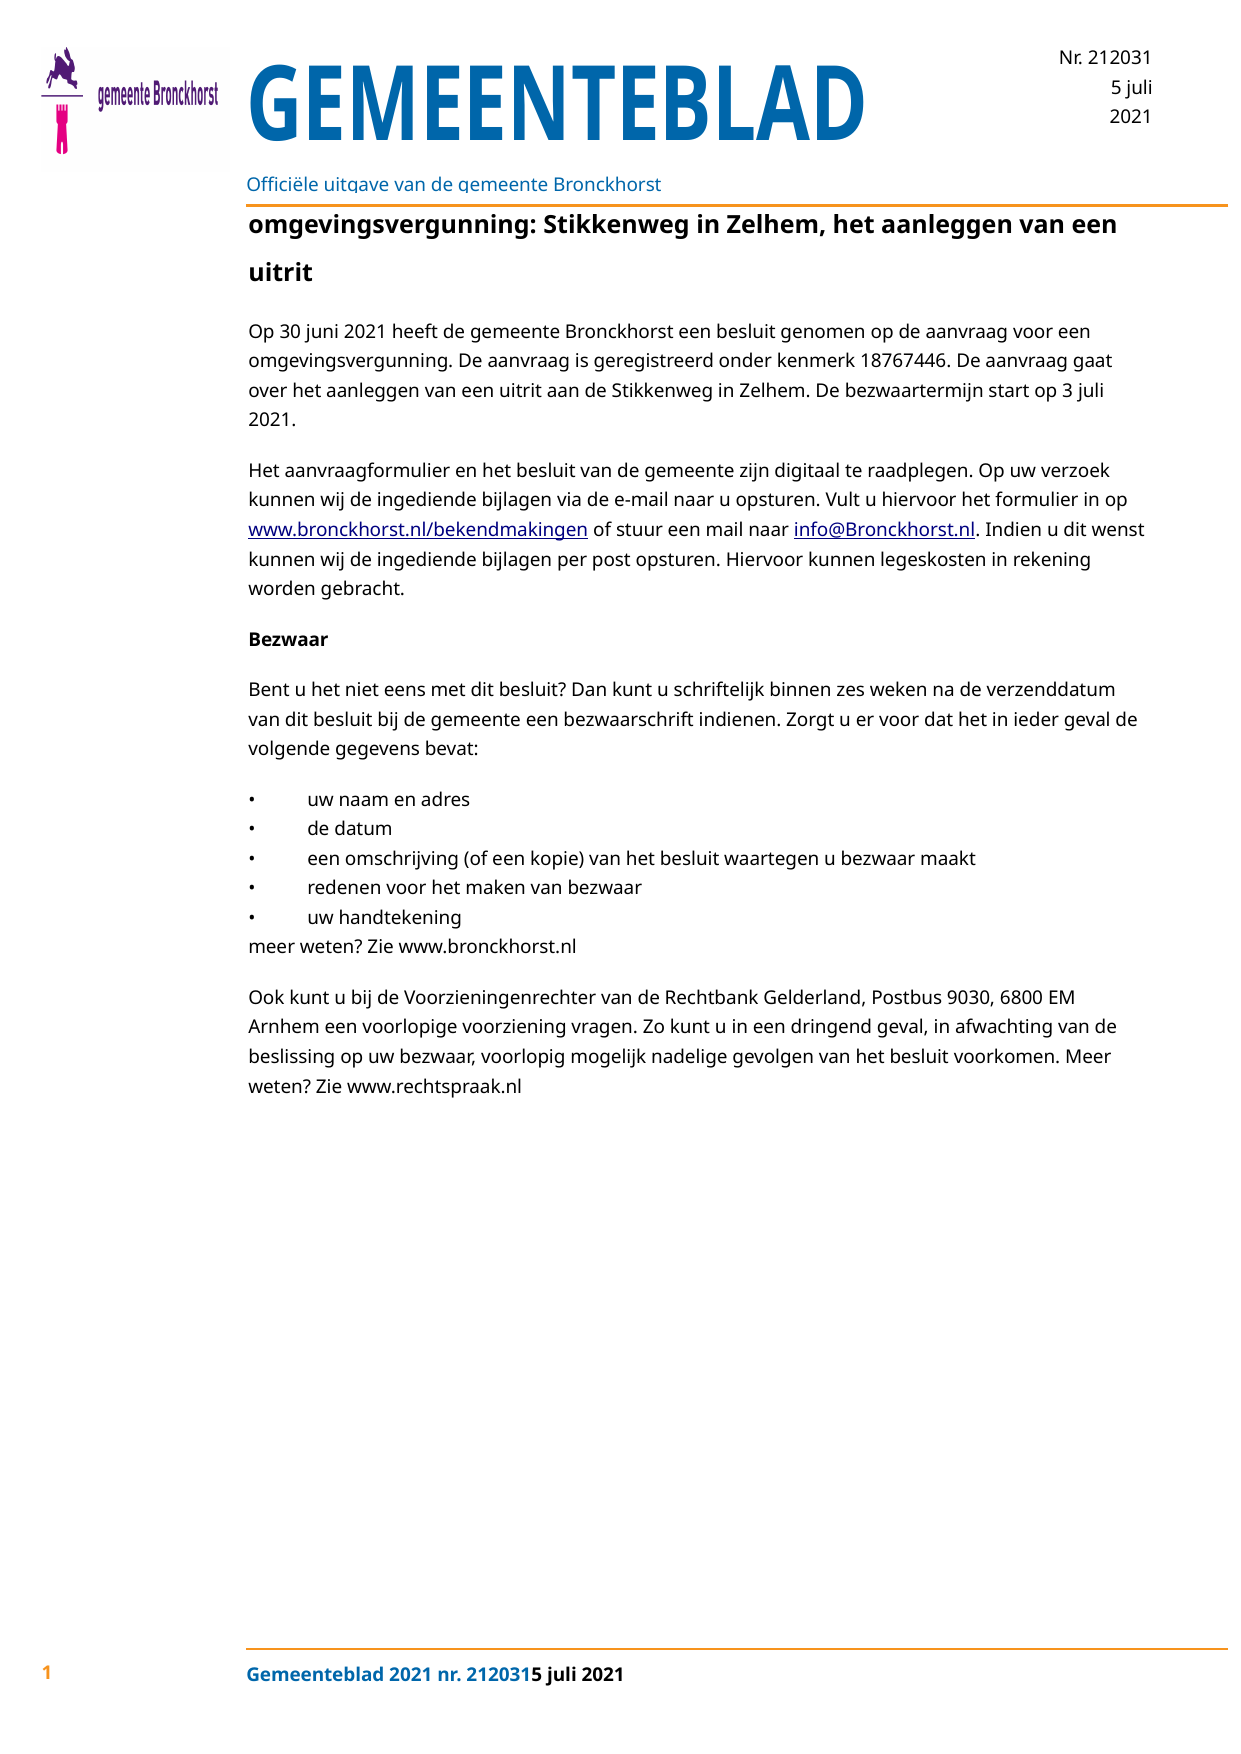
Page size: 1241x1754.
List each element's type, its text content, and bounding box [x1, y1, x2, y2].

text omgevingsvergunning: Stikkenweg in Zelhem, het aanleggen van een uitrit [248, 207, 1152, 288]
list uw handtekening [248, 904, 1152, 930]
picture [41, 47, 231, 172]
text Bent u het niet eens met dit besluit? Dan kunt u schriftelijk binnen zes weken na de verzenddatum van dit besluit bij de gemeente een bezwaarschrift indienen. Zorgt u er voor dat het in ieder geval de volgende gegevens bevat: [248, 676, 1152, 761]
text meer weten? Zie www.bronckhorst.nl [248, 934, 1152, 959]
text Bezwaar [248, 626, 1152, 652]
list een omschrijving (of een kopie) van het besluit waartegen u bezwaar maakt [248, 845, 1152, 871]
text Ook kunt u bij de Voorzieningenrechter van de Rechtbank Gelderland, Postbus 9030, 6800 EM Arnhem een voorlopige voorziening vragen. Zo kunt u in een dringend geval, in afwachting van de beslissing op uw bezwaar, voorlopig mogelijk nadelige gevolgen van het besluit voorkomen. Meer weten? Zie www.rechtspraak.nl [248, 984, 1152, 1099]
text Op 30 juni 2021 heeft de gemeente Bronckhorst een besluit genomen op de aanvraag voor een omgevingsvergunning. De aanvraag is geregistreerd onder kenmerk 18767446. De aanvraag gaat over het aanleggen van een uitrit aan de Stikkenweg in Zelhem. De bezwaartermijn start op 3 juli 2021. [248, 318, 1152, 432]
list de datum [248, 815, 1152, 841]
list uw naam en adres [248, 786, 1152, 812]
text Het aanvraagformulier en het besluit van de gemeente zijn digitaal te raadplegen. Op uw verzoek kunnen wij de ingediende bijlagen via de e-mail naar u opsturen. Vult u hiervoor het formulier in op www.bronckhorst.nl/bekendmakingen of stuur een mail naar info@Bronckhorst.nl. Indien u dit wenst kunnen wij de ingediende bijlagen per post opsturen. Hiervoor kunnen legeskosten in rekening worden gebracht. [248, 457, 1152, 601]
list redenen voor het maken van bezwaar [248, 874, 1152, 900]
